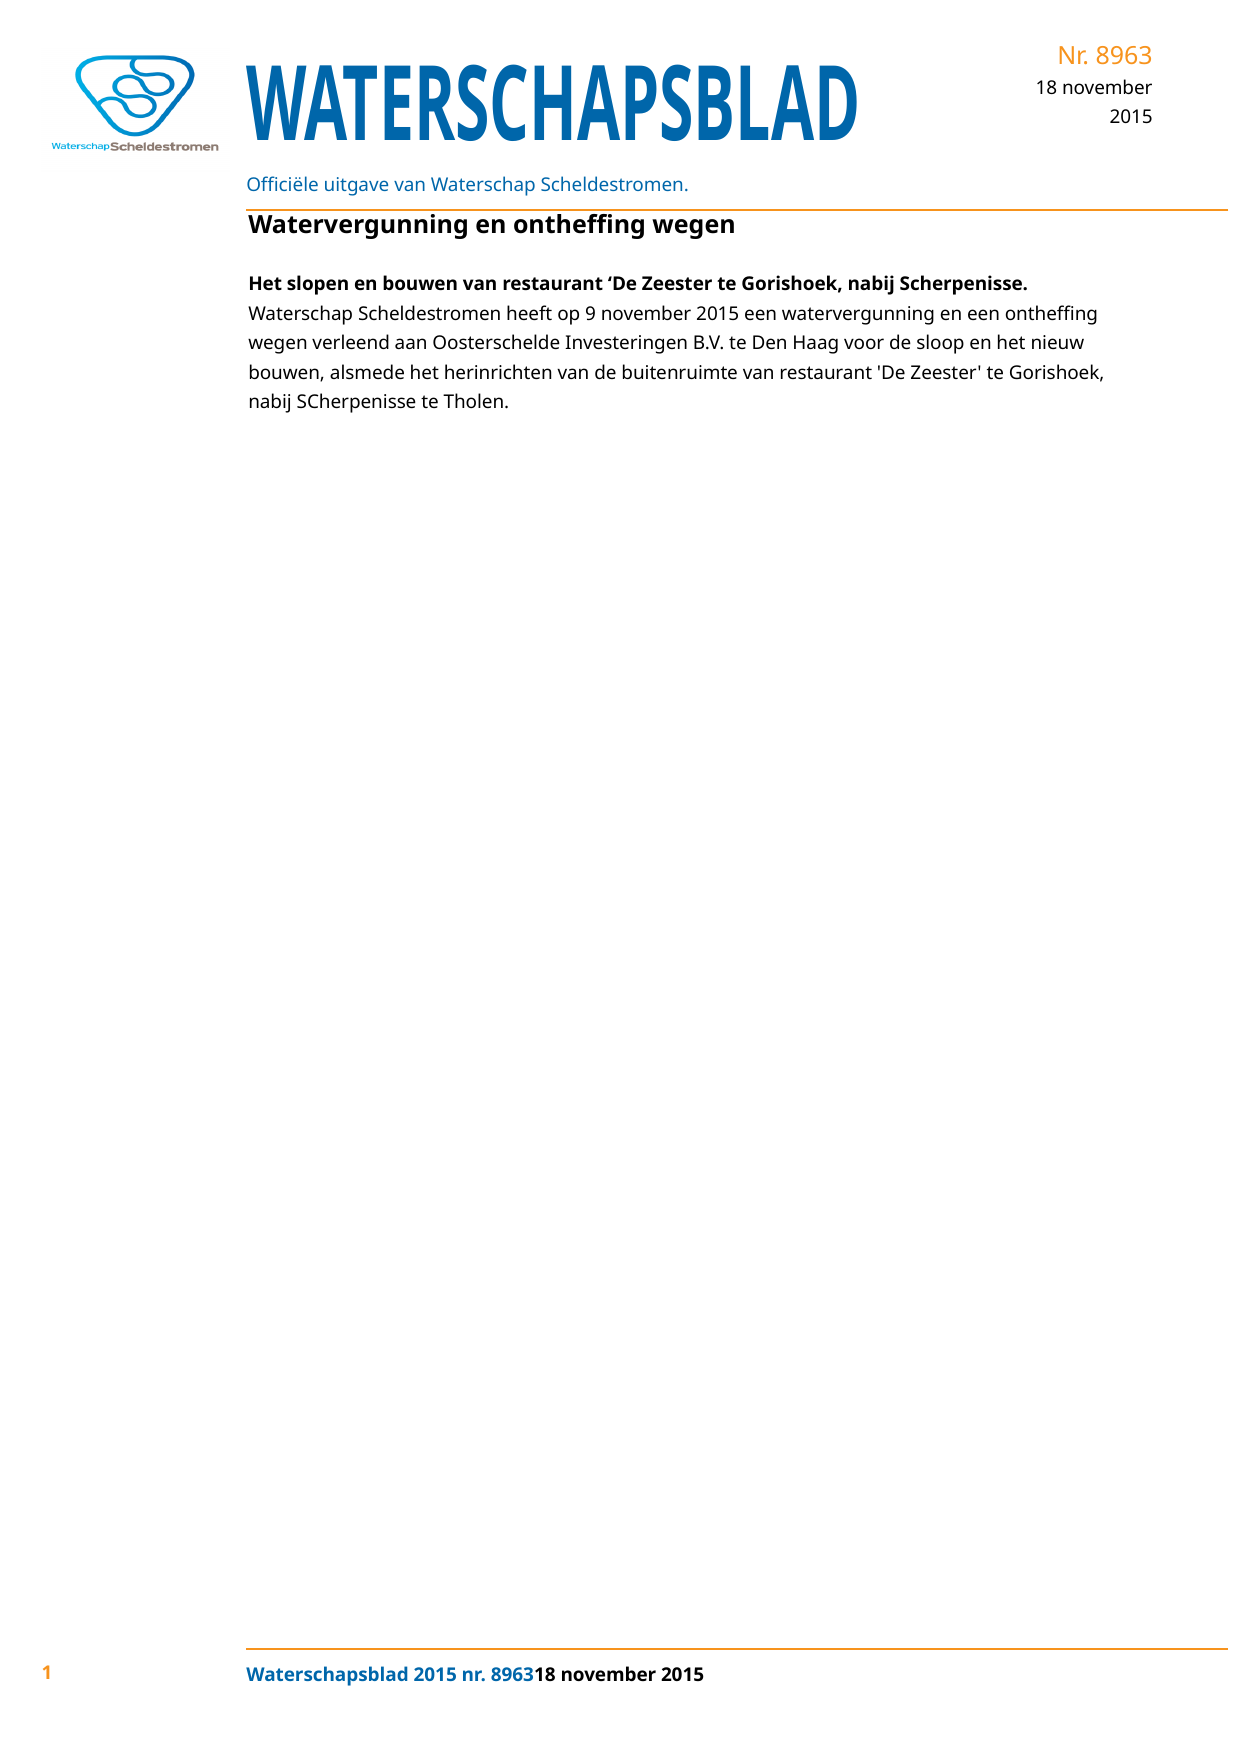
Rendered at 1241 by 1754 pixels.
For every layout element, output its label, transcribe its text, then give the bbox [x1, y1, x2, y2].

text Watervergunning en ontheffing wegen [248, 211, 1152, 241]
text Waterschap Scheldestromen heeft op 9 november 2015 een watervergunning en een ontheffing wegen verleend aan Oosterschelde Investeringen B.V. te Den Haag voor de sloop en het nieuw bouwen, alsmede het herinrichten van de buitenruimte van restaurant 'De Zeester' te Gorishoek, nabij SCherpenisse te Tholen. [248, 300, 1152, 414]
picture [41, 47, 231, 172]
text Het slopen en bouwen van restaurant ‘De Zeester te Gorishoek, nabij Scherpenisse. [248, 270, 1152, 296]
